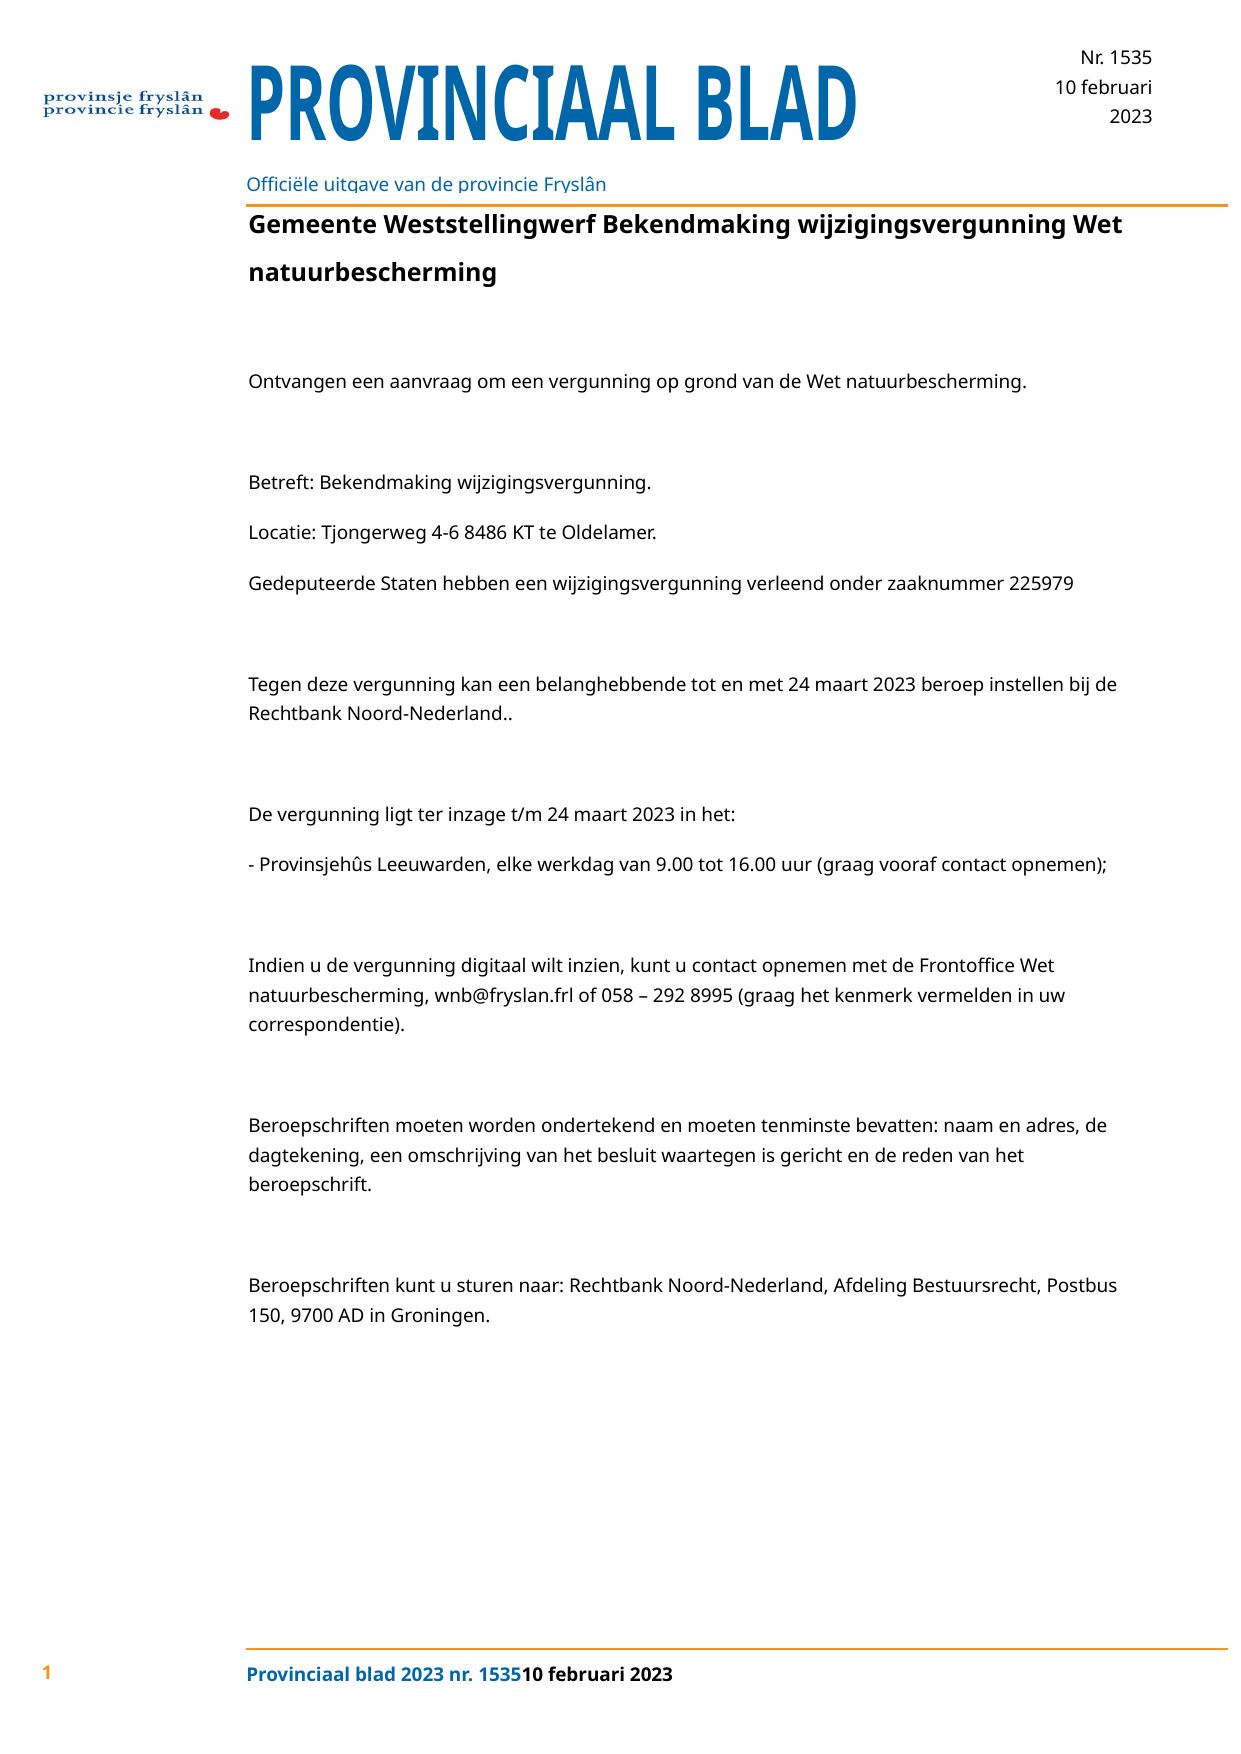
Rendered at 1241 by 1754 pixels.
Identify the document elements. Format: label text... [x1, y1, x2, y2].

text Tegen deze vergunning kan een belanghebbende tot en met 24 maart 2023 beroep instellen bij de Rechtbank Noord-Nederland.. [248, 671, 1152, 726]
text Beroepschriften kunt u sturen naar: Rechtbank Noord-Nederland, Afdeling Bestuursrecht, Postbus 150, 9700 AD in Groningen. [248, 1272, 1152, 1328]
text Beroepschriften moeten worden ondertekend en moeten tenminste bevatten: naam en adres, de dagtekening, een omschrijving van het besluit waartegen is gericht en de reden van het beroepschrift. [248, 1112, 1152, 1197]
text Indien u de vergunning digitaal wilt inzien, kunt u contact opnemen met de Frontoffice Wet natuurbescherming, wnb@fryslan.frl of 058 – 292 8995 (graag het kenmerk vermelden in uw correspondentie). [248, 952, 1152, 1037]
text Ontvangen een aanvraag om een vergunning op grond van de Wet natuurbescherming. [248, 368, 1152, 394]
text Betreft: Bekendmaking wijzigingsvergunning. [248, 469, 1152, 495]
text Gedeputeerde Staten hebben een wijzigingsvergunning verleend onder zaaknummer 225979 [248, 570, 1152, 596]
text - Provinsjehûs Leeuwarden, elke werkdag van 9.00 tot 16.00 uur (graag vooraf contact opnemen); [248, 852, 1152, 877]
text Locatie: Tjongerweg 4-6 8486 KT te Oldelamer. [248, 519, 1152, 545]
text Gemeente Weststellingwerf Bekendmaking wijzigingsvergunning Wet natuurbescherming [248, 207, 1152, 288]
text De vergunning ligt ter inzage t/m 24 maart 2023 in het: [248, 801, 1152, 827]
picture [41, 47, 231, 172]
